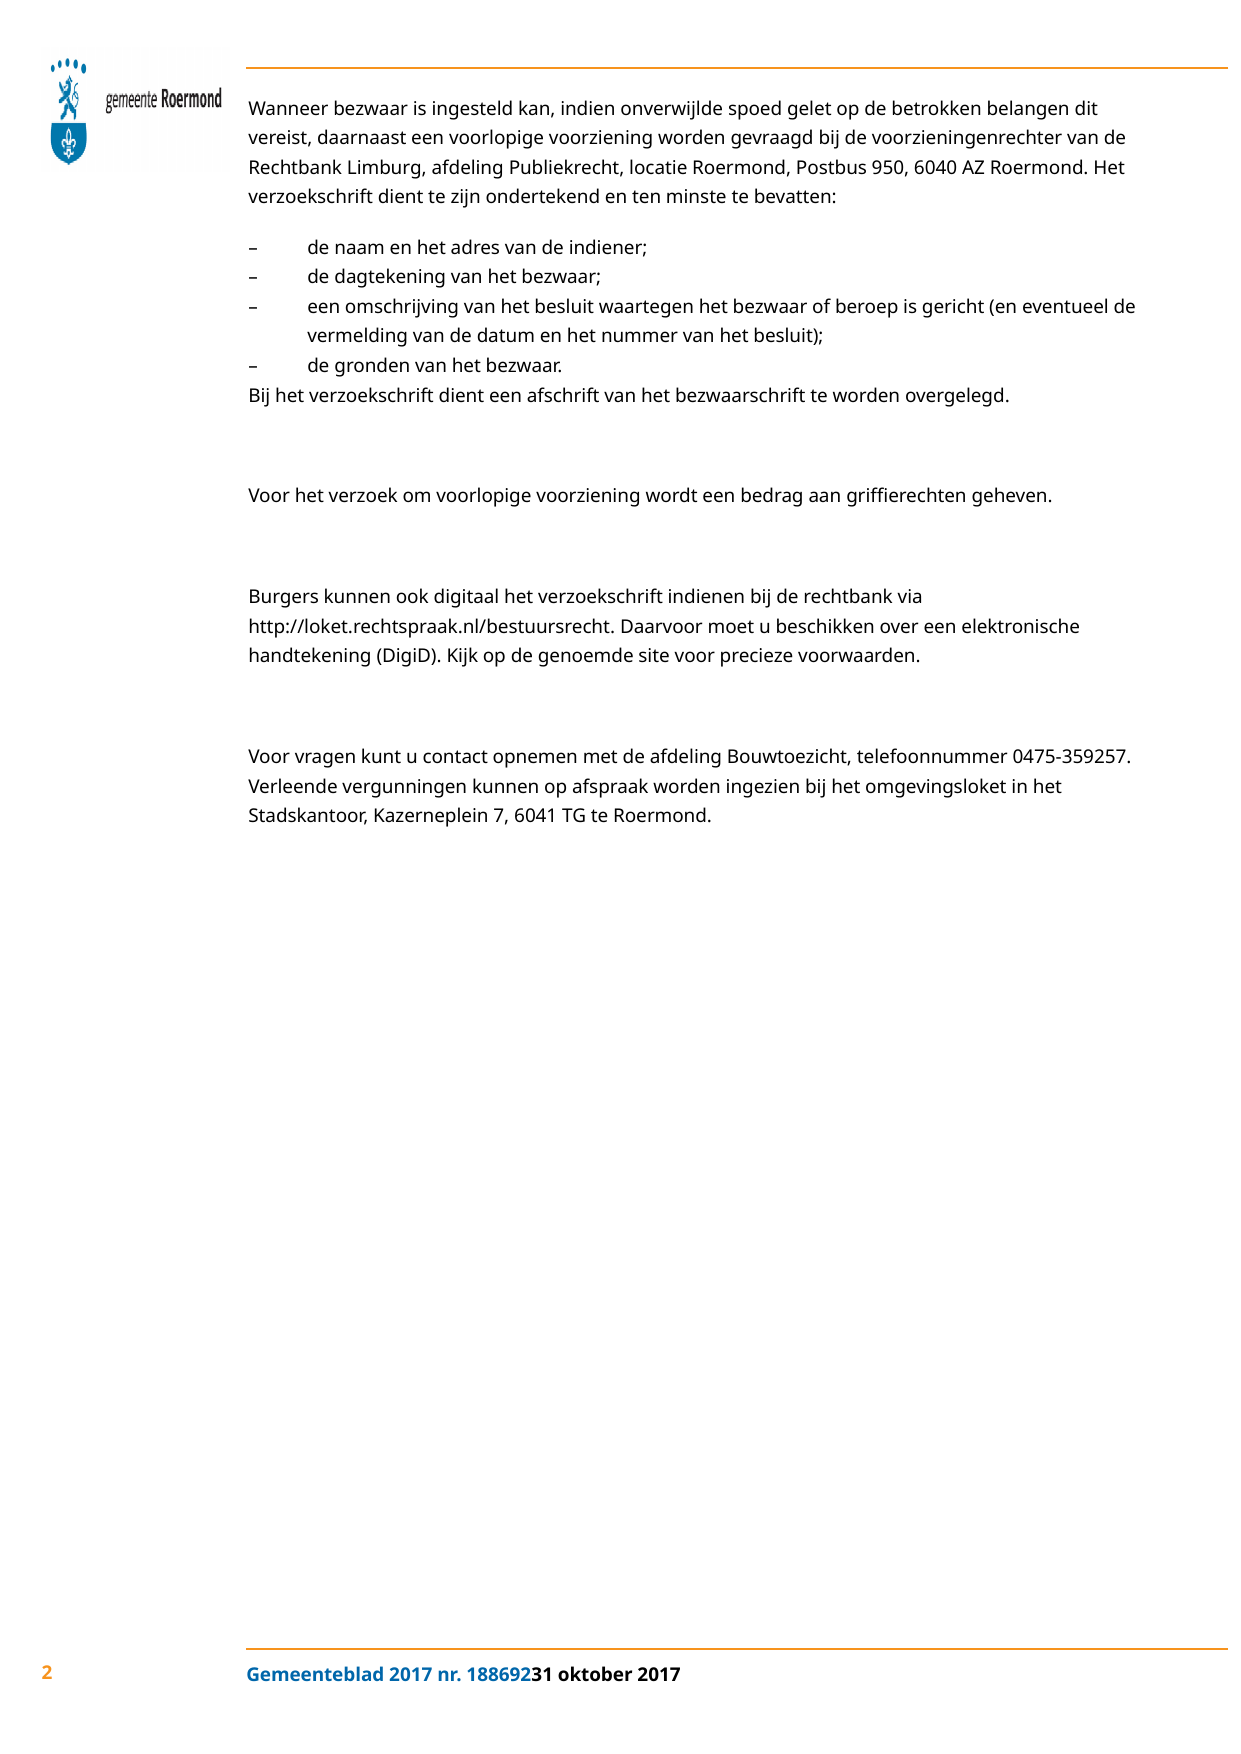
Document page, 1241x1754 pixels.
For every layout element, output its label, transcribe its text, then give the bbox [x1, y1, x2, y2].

text Voor vragen kunt u contact opnemen met de afdeling Bouwtoezicht, telefoonnummer 0475-359257. Verleende vergunningen kunnen op afspraak worden ingezien bij het omgevingsloket in het Stadskantoor, Kazerneplein 7, 6041 TG te Roermond. [248, 743, 1152, 828]
text Wanneer bezwaar is ingesteld kan, indien onverwijlde spoed gelet op de betrokken belangen dit vereist, daarnaast een voorlopige voorziening worden gevraagd bij de voorzieningenrechter van de Rechtbank Limburg, afdeling Publiekrecht, locatie Roermond, Postbus 950, 6040 AZ Roermond. Het verzoekschrift dient te zijn ondertekend en ten minste te bevatten: [248, 95, 1152, 209]
list een omschrijving van het besluit waartegen het bezwaar of beroep is gericht (en eventueel de vermelding van de datum en het nummer van het besluit); [248, 293, 1152, 348]
text Burgers kunnen ook digitaal het verzoekschrift indienen bij de rechtbank via http://loket.rechtspraak.nl/bestuursrecht. Daarvoor moet u beschikken over een elektronische handtekening (DigiD). Kijk op de genoemde site voor precieze voorwaarden. [248, 583, 1152, 668]
text Bij het verzoekschrift dient een afschrift van het bezwaarschrift te worden overgelegd. [248, 382, 1152, 408]
list de dagtekening van het bezwaar; [248, 263, 1152, 289]
picture [41, 47, 231, 172]
list de gronden van het bezwaar. [248, 352, 1152, 378]
text Voor het verzoek om voorlopige voorziening wordt een bedrag aan griffierechten geheven. [248, 483, 1152, 508]
list de naam en het adres van de indiener; [248, 234, 1152, 260]
